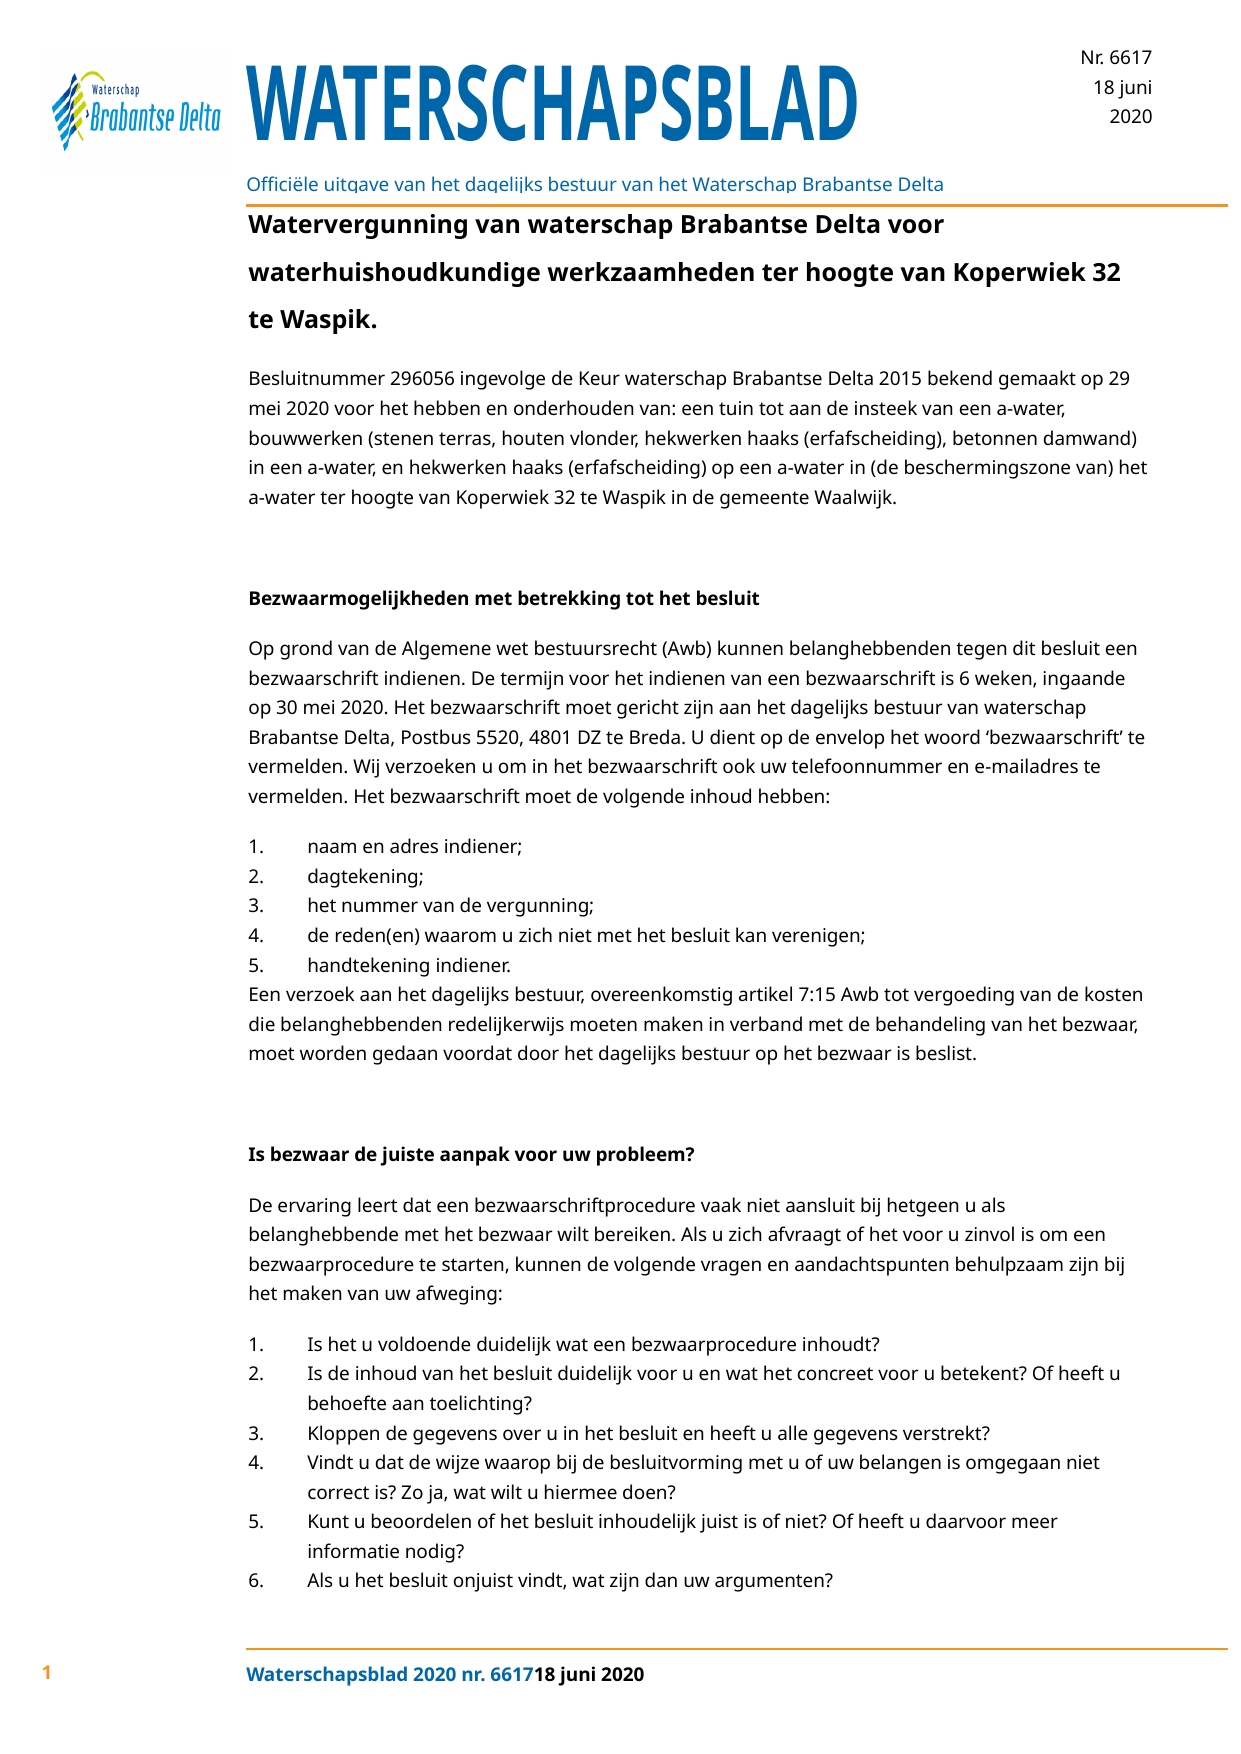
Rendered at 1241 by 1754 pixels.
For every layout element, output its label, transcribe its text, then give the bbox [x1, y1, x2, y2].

text Watervergunning van waterschap Brabantse Delta voor waterhuishoudkundige werkzaamheden ter hoogte van Koperwiek 32 te Waspik. [248, 207, 1152, 336]
list het nummer van de vergunning; [248, 893, 1152, 918]
list Is het u voldoende duidelijk wat een bezwaarprocedure inhoudt? [248, 1331, 1152, 1357]
list dagtekening; [248, 863, 1152, 889]
text Op grond van de Algemene wet bestuursrecht (Awb) kunnen belanghebbenden tegen dit besluit een bezwaarschrift indienen. De termijn voor het indienen van een bezwaarschrift is 6 weken, ingaande op 30 mei 2020. Het bezwaarschrift moet gericht zijn aan het dagelijks bestuur van waterschap Brabantse Delta, Postbus 5520, 4801 DZ te Breda. U dient op de envelop het woord ‘bezwaarschrift’ te vermelden. Wij verzoeken u om in het bezwaarschrift ook uw telefoonnummer en e‑mailadres te vermelden. Het bezwaarschrift moet de volgende inhoud hebben: [248, 635, 1152, 809]
text Is bezwaar de juiste aanpak voor uw probleem? [248, 1141, 1152, 1167]
list Is de inhoud van het besluit duidelijk voor u en wat het concreet voor u betekent? Of heeft u behoefte aan toelichting? [248, 1361, 1152, 1416]
text De ervaring leert dat een bezwaarschriftprocedure vaak niet aansluit bij hetgeen u als belanghebbende met het bezwaar wilt bereiken. Als u zich afvraagt of het voor u zinvol is om een bezwaarprocedure te starten, kunnen de volgende vragen en aandachtspunten behulpzaam zijn bij het maken van uw afweging: [248, 1192, 1152, 1306]
list Vindt u dat de wijze waarop bij de besluitvorming met u of uw belangen is omgegaan niet correct is? Zo ja, wat wilt u hiermee doen? [248, 1449, 1152, 1504]
list Kunt u beoordelen of het besluit inhoudelijk juist is of niet? Of heeft u daarvoor meer informatie nodig? [248, 1508, 1152, 1564]
list Kloppen de gegevens over u in het besluit en heeft u alle gegevens verstrekt? [248, 1420, 1152, 1445]
text Bezwaarmogelijkheden met betrekking tot het besluit [248, 585, 1152, 610]
list naam en adres indiener; [248, 833, 1152, 859]
list handtekening indiener. [248, 952, 1152, 977]
list de reden(en) waarom u zich niet met het besluit kan verenigen; [248, 922, 1152, 948]
picture [41, 47, 231, 172]
text Een verzoek aan het dagelijks bestuur, overeenkomstig artikel 7:15 Awb tot vergoeding van de kosten die belanghebbenden redelijkerwijs moeten maken in verband met de behandeling van het bezwaar, moet worden gedaan voordat door het dagelijks bestuur op het bezwaar is beslist. [248, 981, 1152, 1066]
list Als u het besluit onjuist vindt, wat zijn dan uw argumenten? [248, 1568, 1152, 1593]
text Besluitnummer 296056 ingevolge de Keur waterschap Brabantse Delta 2015 bekend gemaakt op 29 mei 2020 voor het hebben en onderhouden van: een tuin tot aan de insteek van een a-water, bouwwerken (stenen terras, houten vlonder, hekwerken haaks (erfafscheiding), betonnen damwand) in een a-water, en hekwerken haaks (erfafscheiding) op een a-water in (de beschermingszone van) het a-water ter hoogte van Koperwiek 32 te Waspik in de gemeente Waalwijk. [248, 366, 1152, 509]
